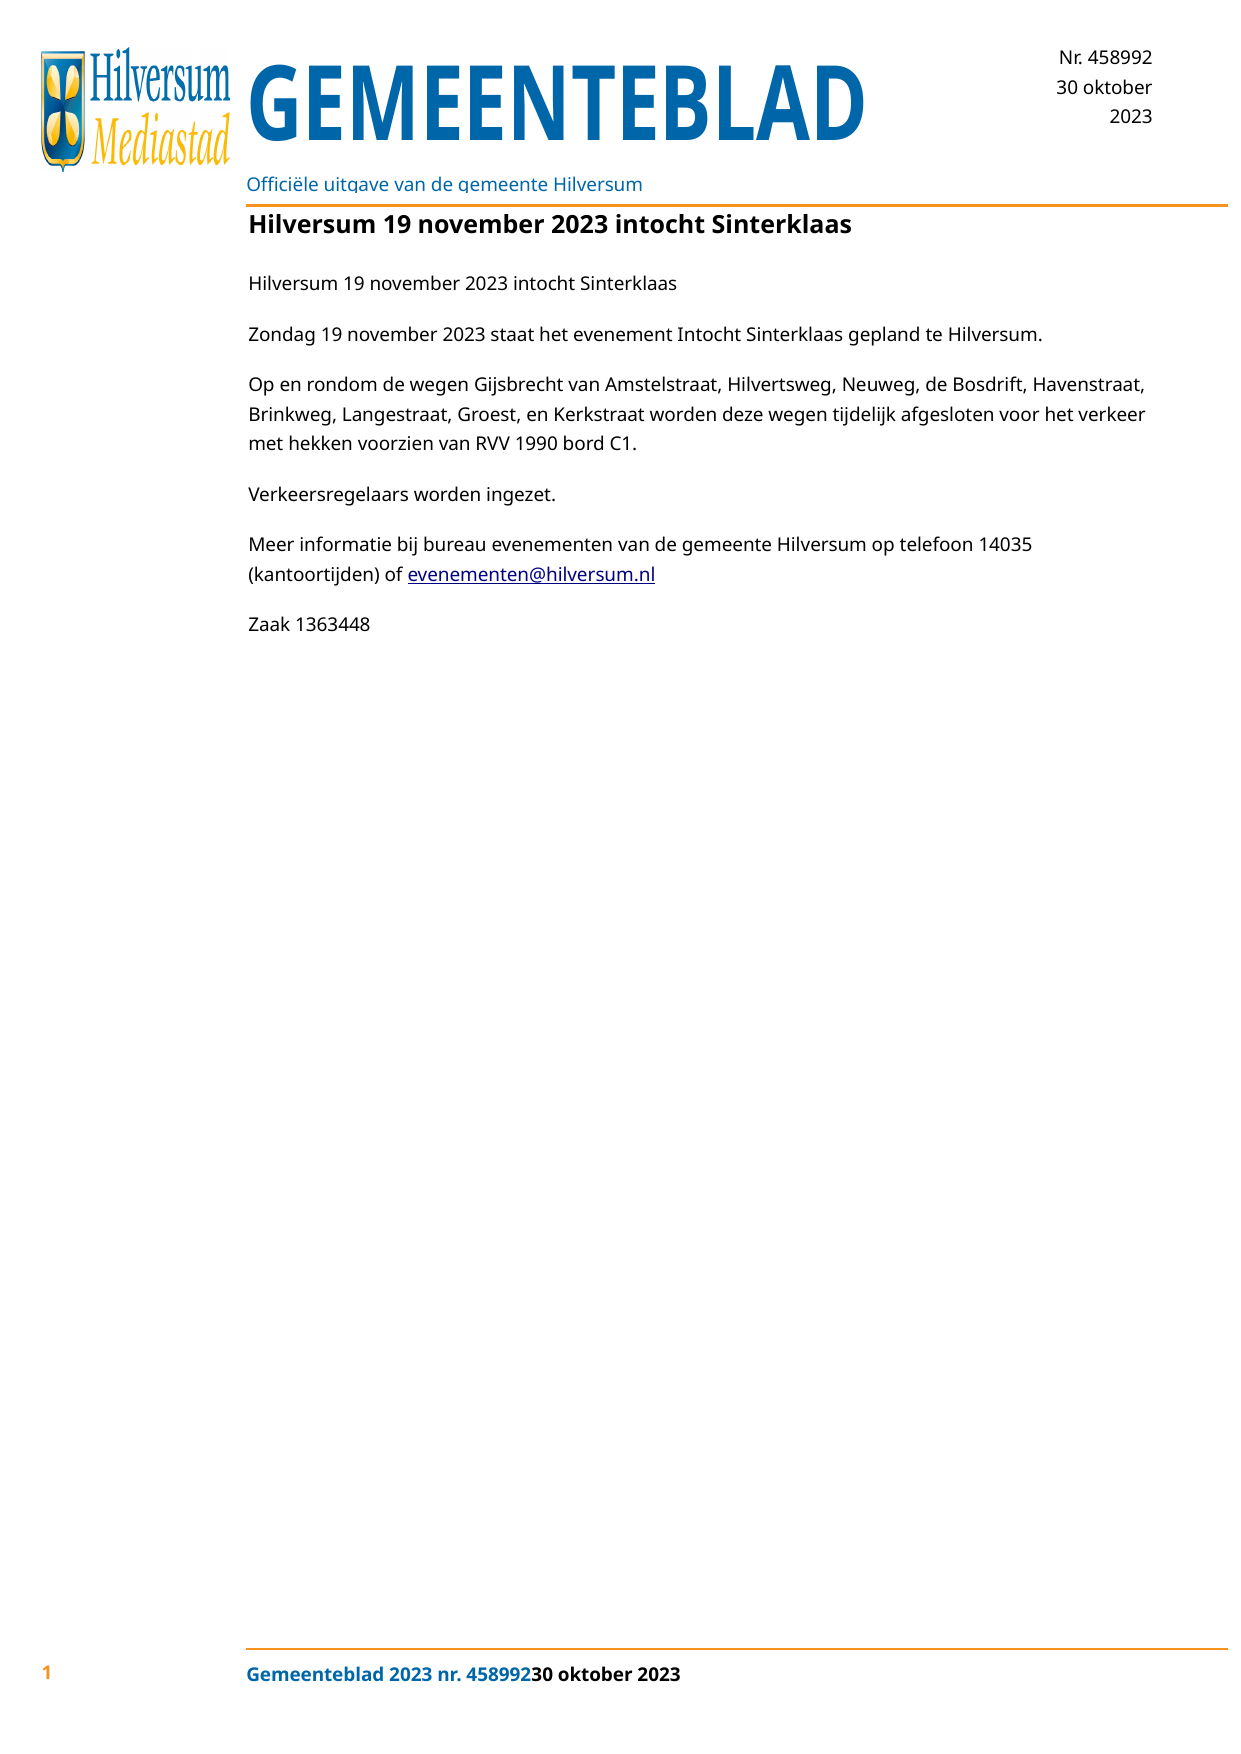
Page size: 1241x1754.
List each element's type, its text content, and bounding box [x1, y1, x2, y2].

text Hilversum 19 november 2023 intocht Sinterklaas [248, 207, 1152, 241]
text Hilversum 19 november 2023 intocht Sinterklaas [248, 270, 1152, 296]
text Meer informatie bij bureau evenementen van de gemeente Hilversum op telefoon 14035 (kantoortijden) of evenementen@hilversum.nl [248, 531, 1152, 586]
text Verkeersregelaars worden ingezet. [248, 481, 1152, 506]
text Zaak 1363448 [248, 611, 1152, 637]
picture [41, 47, 231, 172]
text Op en rondom de wegen Gijsbrecht van Amstelstraat, Hilvertsweg, Neuweg, de Bosdrift, Havenstraat, Brinkweg, Langestraat, Groest, en Kerkstraat worden deze wegen tijdelijk afgesloten voor het verkeer met hekken voorzien van RVV 1990 bord C1. [248, 371, 1152, 456]
text Zondag 19 november 2023 staat het evenement Intocht Sinterklaas gepland te Hilversum. [248, 321, 1152, 346]
